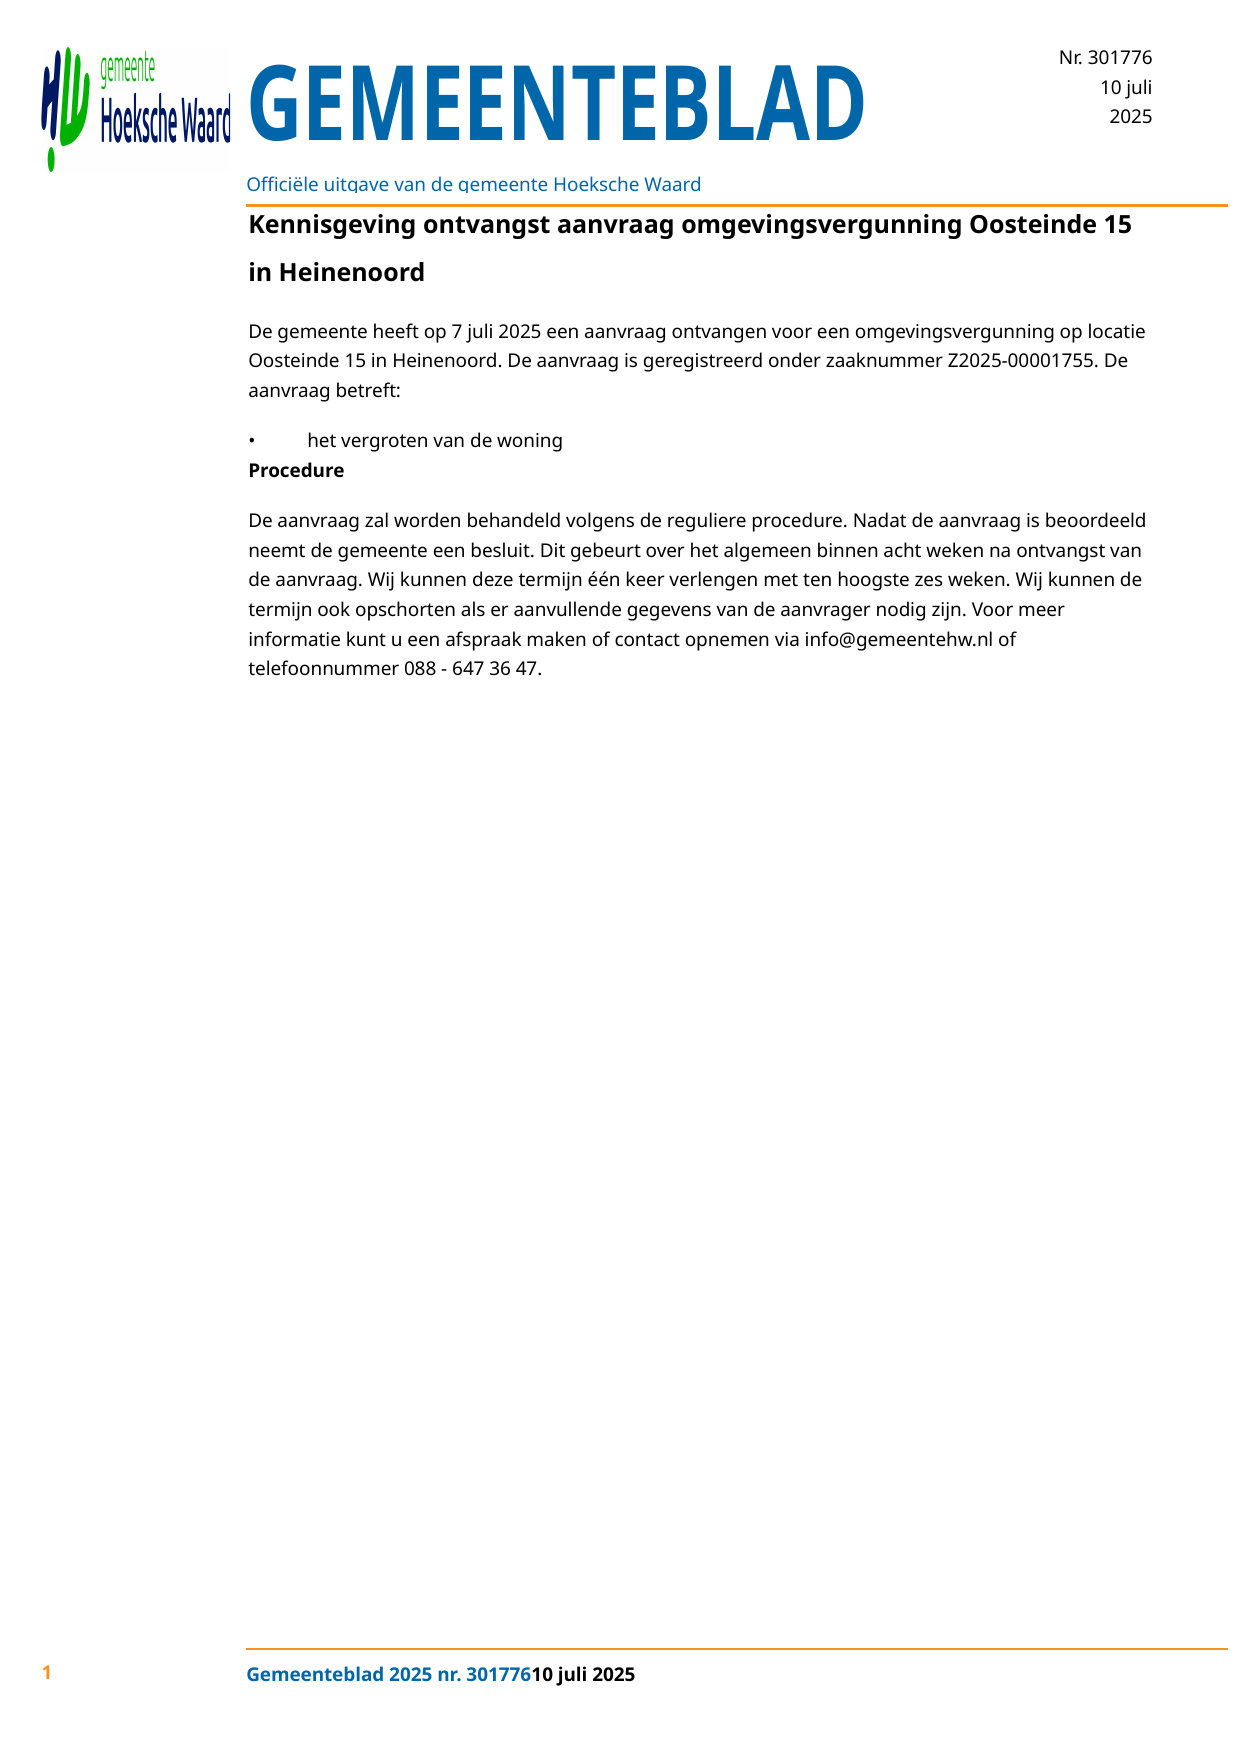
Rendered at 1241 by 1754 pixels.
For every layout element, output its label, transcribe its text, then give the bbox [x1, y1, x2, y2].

text Kennisgeving ontvangst aanvraag omgevingsvergunning Oosteinde 15 in Heinenoord [248, 207, 1152, 288]
text De aanvraag zal worden behandeld volgens de reguliere procedure. Nadat de aanvraag is beoordeeld neemt de gemeente een besluit. Dit gebeurt over het algemeen binnen acht weken na ontvangst van de aanvraag. Wij kunnen deze termijn één keer verlengen met ten hoogste zes weken. Wij kunnen de termijn ook opschorten als er aanvullende gegevens van de aanvrager nodig zijn. Voor meer informatie kunt u een afspraak maken of contact opnemen via info@gemeentehw.nl of telefoonnummer 088 - 647 36 47. [248, 507, 1152, 681]
text Procedure [248, 457, 1152, 483]
text De gemeente heeft op 7 juli 2025 een aanvraag ontvangen voor een omgevingsvergunning op locatie Oosteinde 15 in Heinenoord. De aanvraag is geregistreerd onder zaaknummer Z2025-00001755. De aanvraag betreft: [248, 318, 1152, 403]
list het vergroten van de woning [248, 427, 1152, 453]
picture [41, 47, 231, 172]
